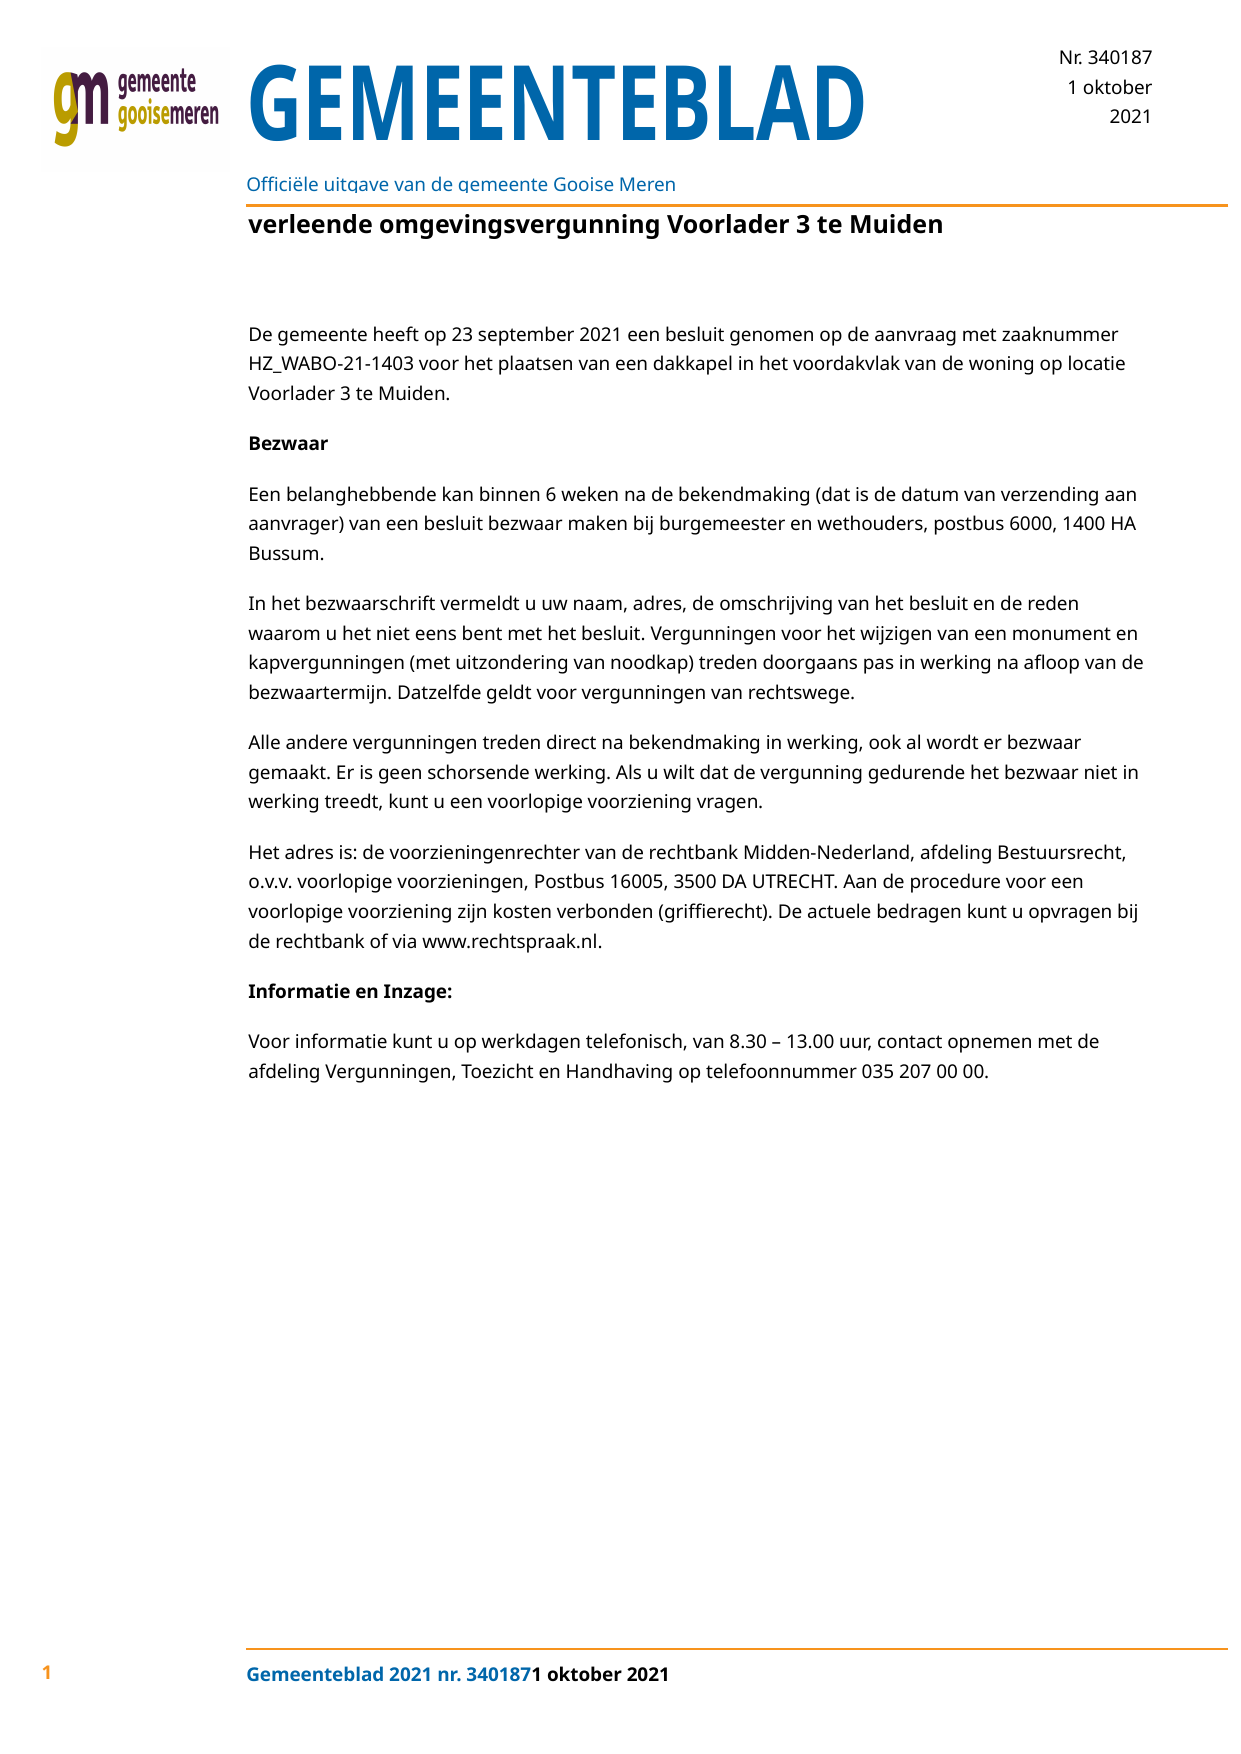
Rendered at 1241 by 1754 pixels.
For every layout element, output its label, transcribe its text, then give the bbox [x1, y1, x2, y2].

text verleende omgevingsvergunning Voorlader 3 te Muiden [248, 207, 1152, 241]
text Het adres is: de voorzieningenrechter van de rechtbank Midden-Nederland, afdeling Bestuursrecht, o.v.v. voorlopige voorzieningen, Postbus 16005, 3500 DA UTRECHT. Aan de procedure voor een voorlopige voorziening zijn kosten verbonden (griffierecht). De actuele bedragen kunt u opvragen bij de rechtbank of via www.rechtspraak.nl. [248, 839, 1152, 953]
text Alle andere vergunningen treden direct na bekendmaking in werking, ook al wordt er bezwaar gemaakt. Er is geen schorsende werking. Als u wilt dat de vergunning gedurende het bezwaar niet in werking treedt, kunt u een voorlopige voorziening vragen. [248, 729, 1152, 814]
text In het bezwaarschrift vermeldt u uw naam, adres, de omschrijving van het besluit en de reden waarom u het niet eens bent met het besluit. Vergunningen voor het wijzigen van een monument en kapvergunningen (met uitzondering van noodkap) treden doorgaans pas in werking na afloop van de bezwaartermijn. Datzelfde geldt voor vergunningen van rechtswege. [248, 590, 1152, 705]
picture [41, 47, 231, 172]
text Een belanghebbende kan binnen 6 weken na de bekendmaking (dat is de datum van verzending aan aanvrager) van een besluit bezwaar maken bij burgemeester en wethouders, postbus 6000, 1400 HA Bussum. [248, 481, 1152, 566]
text Voor informatie kunt u op werkdagen telefonisch, van 8.30 – 13.00 uur, contact opnemen met de afdeling Vergunningen, Toezicht en Handhaving op telefoonnummer 035 207 00 00. [248, 1029, 1152, 1084]
text De gemeente heeft op 23 september 2021 een besluit genomen op de aanvraag met zaaknummer HZ_WABO-21-1403 voor het plaatsen van een dakkapel in het voordakvlak van de woning op locatie Voorlader 3 te Muiden. [248, 321, 1152, 406]
text Informatie en Inzage: [248, 978, 1152, 1004]
text Bezwaar [248, 430, 1152, 456]
